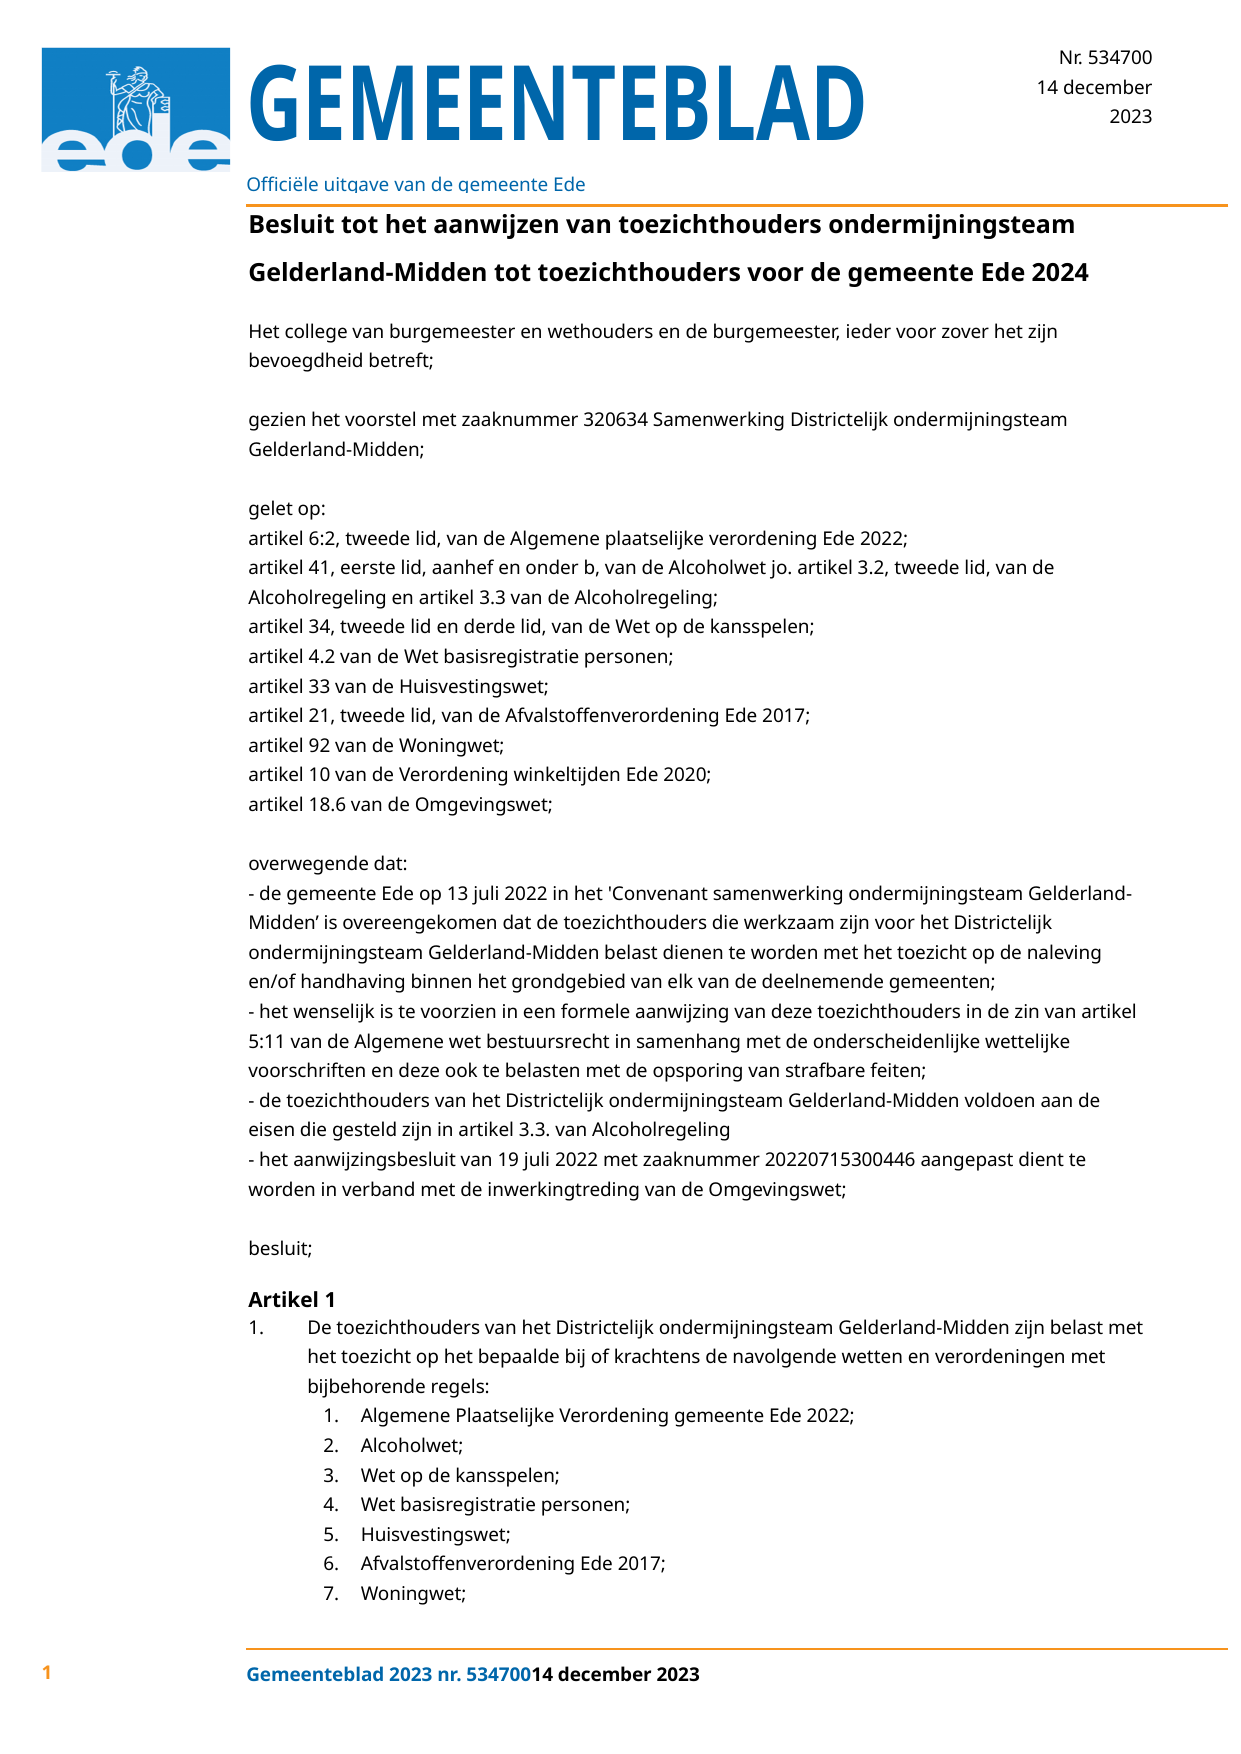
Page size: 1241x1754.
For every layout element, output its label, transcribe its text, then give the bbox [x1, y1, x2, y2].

text - het wenselijk is te voorzien in een formele aanwijzing van deze toezichthouders in de zin van artikel 5:11 van de Algemene wet bestuursrecht in samenhang met de onderscheidenlijke wettelijke voorschriften en deze ook te belasten met de opsporing van strafbare feiten; [248, 998, 1152, 1083]
list Wet basisregistratie personen; [323, 1491, 1152, 1517]
list Woningwet; [323, 1580, 1152, 1606]
text Artikel 1 [248, 1285, 1152, 1314]
picture [41, 47, 231, 172]
text artikel 21, tweede lid, van de Afvalstoffenverordening Ede 2017; [248, 702, 1152, 728]
text artikel 6:2, tweede lid, van de Algemene plaatselijke verordening Ede 2022; [248, 525, 1152, 551]
list Afvalstoffenverordening Ede 2017; [323, 1551, 1152, 1576]
text artikel 92 van de Woningwet; [248, 732, 1152, 758]
list Algemene Plaatselijke Verordening gemeente Ede 2022; [323, 1403, 1152, 1428]
text artikel 41, eerste lid, aanhef en onder b, van de Alcoholwet jo. artikel 3.2, tweede lid, van de Alcoholregeling en artikel 3.3 van de Alcoholregeling; [248, 554, 1152, 610]
text - het aanwijzingsbesluit van 19 juli 2022 met zaaknummer 20220715300446 aangepast dient te worden in verband met de inwerkingtreding van de Omgevingswet; [248, 1146, 1152, 1202]
text - de gemeente Ede op 13 juli 2022 in het 'Convenant samenwerking ondermijningsteam Gelderland-Midden’ is overeengekomen dat de toezichthouders die werkzaam zijn voor het Districtelijk ondermijningsteam Gelderland-Midden belast dienen te worden met het toezicht op de naleving en/of handhaving binnen het grondgebied van elk van de deelnemende gemeenten; [248, 880, 1152, 994]
text artikel 4.2 van de Wet basisregistratie personen; [248, 643, 1152, 669]
list Huisvestingswet; [323, 1521, 1152, 1547]
list De toezichthouders van het Districtelijk ondermijningsteam Gelderland-Midden zijn belast met het toezicht op het bepaalde bij of krachtens de navolgende wetten en verordeningen met bijbehorende regels: [248, 1314, 1152, 1399]
list Alcoholwet; [323, 1432, 1152, 1458]
list Wet op de kansspelen; [323, 1462, 1152, 1487]
text artikel 10 van de Verordening winkeltijden Ede 2020; [248, 762, 1152, 787]
text gezien het voorstel met zaaknummer 320634 Samenwerking Districtelijk ondermijningsteam Gelderland-Midden; [248, 407, 1152, 462]
text Het college van burgemeester en wethouders en de burgemeester, ieder voor zover het zijn bevoegdheid betreft; [248, 318, 1152, 373]
text Besluit tot het aanwijzen van toezichthouders ondermijningsteam Gelderland-Midden tot toezichthouders voor de gemeente Ede 2024 [248, 207, 1152, 288]
text besluit; [248, 1235, 1152, 1261]
text artikel 33 van de Huisvestingswet; [248, 673, 1152, 699]
text artikel 34, tweede lid en derde lid, van de Wet op de kansspelen; [248, 614, 1152, 639]
text overwegende dat: [248, 850, 1152, 876]
text artikel 18.6 van de Omgevingswet; [248, 791, 1152, 817]
text - de toezichthouders van het Districtelijk ondermijningsteam Gelderland-Midden voldoen aan de eisen die gesteld zijn in artikel 3.3. van Alcoholregeling [248, 1087, 1152, 1142]
text gelet op: [248, 495, 1152, 521]
